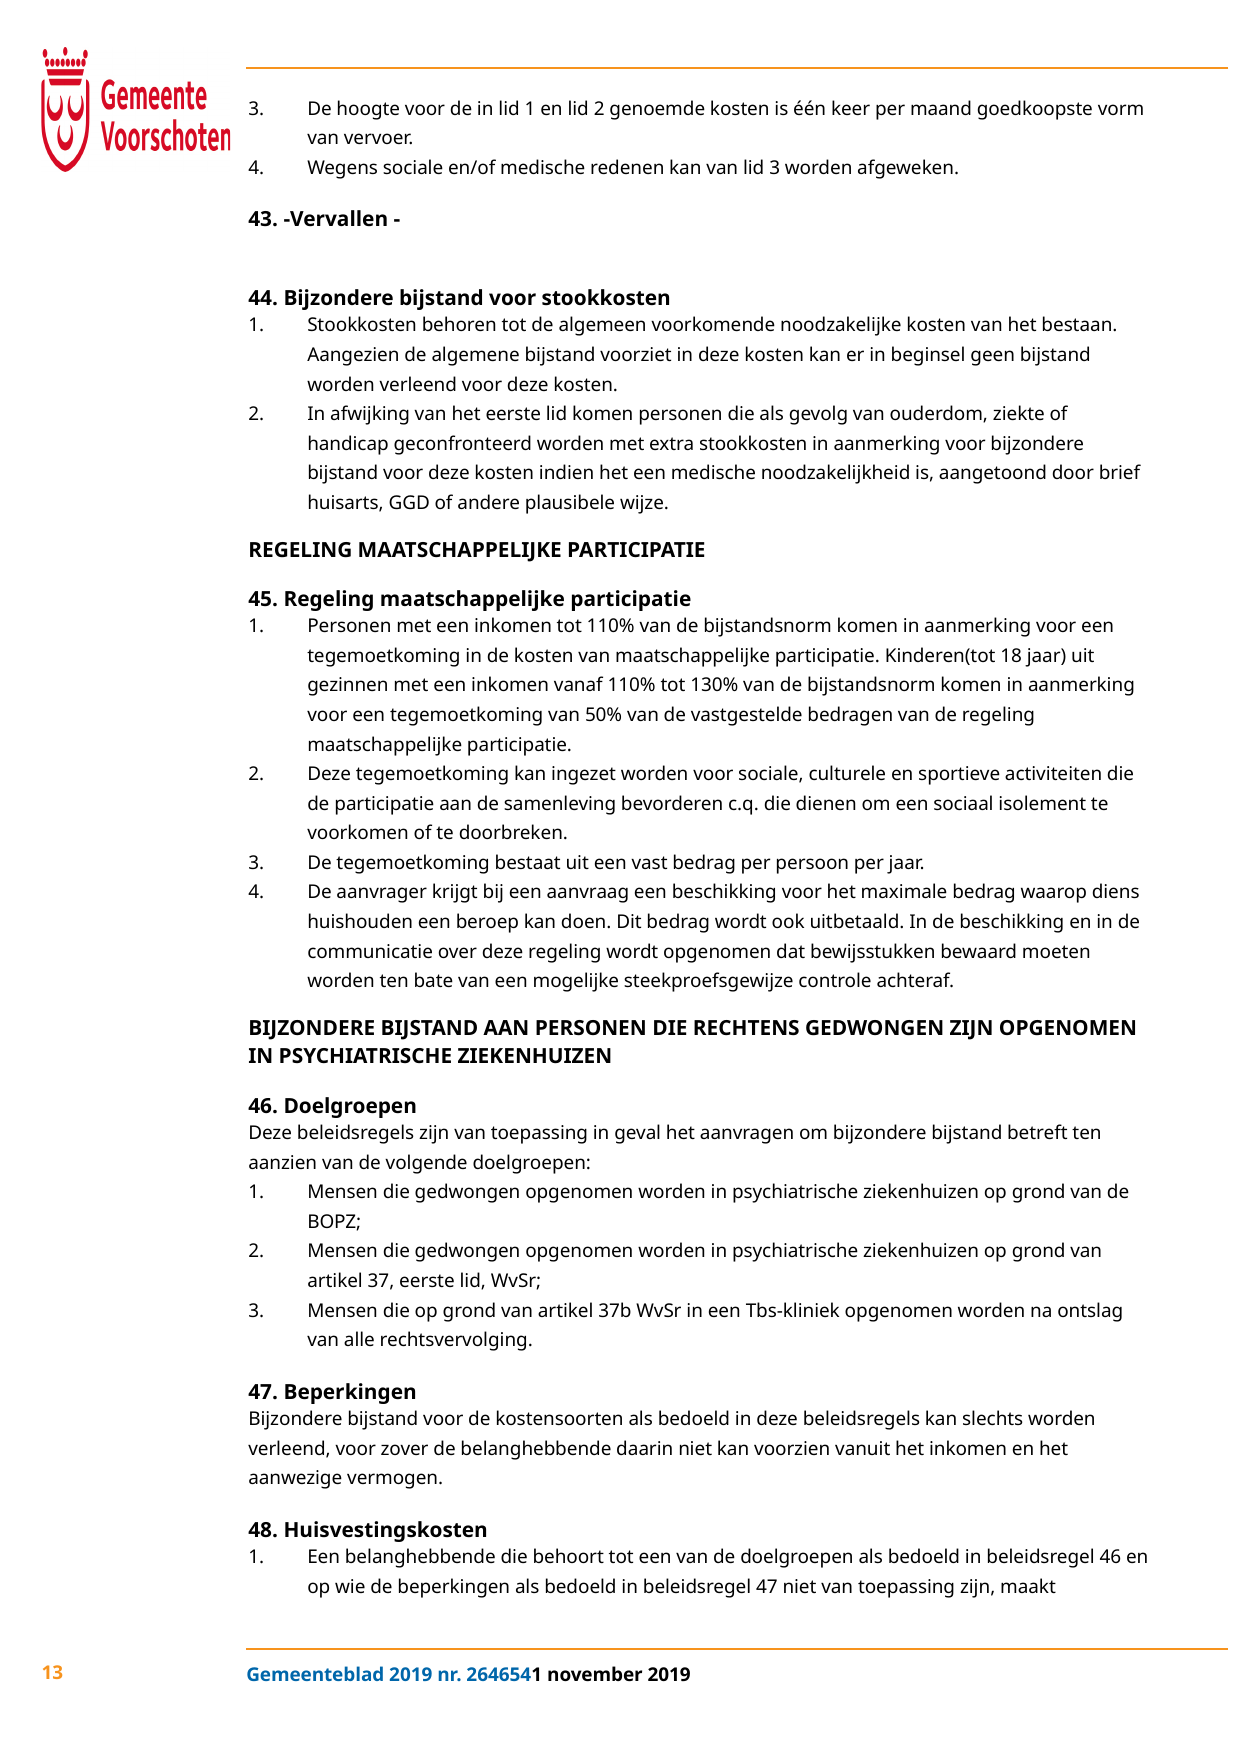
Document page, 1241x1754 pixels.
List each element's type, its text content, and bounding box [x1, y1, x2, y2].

list Deze tegemoetkoming kan ingezet worden voor sociale, culturele en sportieve activiteiten die de participatie aan de samenleving bevorderen c.q. die dienen om een sociaal isolement te voorkomen of te doorbreken. [248, 760, 1152, 845]
text 47. Beperkingen [248, 1377, 1152, 1405]
text 45. Regeling maatschappelijke participatie [248, 584, 1152, 612]
list In afwijking van het eerste lid komen personen die als gevolg van ouderdom, ziekte of handicap geconfronteerd worden met extra stookkosten in aanmerking voor bijzondere bijstand voor deze kosten indien het een medische noodzakelijkheid is, aangetoond door brief huisarts, GGD of andere plausibele wijze. [248, 400, 1152, 515]
text 46. Doelgroepen [248, 1091, 1152, 1119]
list Mensen die gedwongen opgenomen worden in psychiatrische ziekenhuizen op grond van artikel 37, eerste lid, WvSr; [248, 1238, 1152, 1293]
text 44. Bijzondere bijstand voor stookkosten [248, 283, 1152, 312]
list Mensen die gedwongen opgenomen worden in psychiatrische ziekenhuizen op grond van de BOPZ; [248, 1178, 1152, 1234]
list De tegemoetkoming bestaat uit een vast bedrag per persoon per jaar. [248, 849, 1152, 875]
list Stookkosten behoren tot de algemeen voorkomende noodzakelijke kosten van het bestaan. Aangezien de algemene bijstand voorziet in deze kosten kan er in beginsel geen bijstand worden verleend voor deze kosten. [248, 312, 1152, 397]
text Bijzondere bijstand voor de kostensoorten als bedoeld in deze beleidsregels kan slechts worden verleend, voor zover de belanghebbende daarin niet kan voorzien vanuit het inkomen en het aanwezige vermogen. [248, 1405, 1152, 1490]
text 43. -Vervallen - [248, 204, 1152, 233]
text 48. Huisvestingskosten [248, 1515, 1152, 1543]
list De hoogte voor de in lid 1 en lid 2 genoemde kosten is één keer per maand goedkoopste vorm van vervoer. [248, 95, 1152, 150]
text BIJZONDERE BIJSTAND AAN PERSONEN DIE RECHTENS GEDWONGEN ZIJN OPGENOMEN IN PSYCHIATRISCHE ZIEKENHUIZEN [248, 1013, 1152, 1070]
text REGELING MAATSCHAPPELIJKE PARTICIPATIE [248, 535, 1152, 563]
list Mensen die op grond van artikel 37b WvSr in een Tbs-kliniek opgenomen worden na ontslag van alle rechtsvervolging. [248, 1297, 1152, 1352]
list Een belanghebbende die behoort tot een van de doelgroepen als bedoeld in beleidsregel 46 en op wie de beperkingen als bedoeld in beleidsregel 47 niet van toepassing zijn, maakt [248, 1543, 1152, 1598]
list Personen met een inkomen tot 110% van de bijstandsnorm komen in aanmerking voor een tegemoetkoming in de kosten van maatschappelijke participatie. Kinderen(tot 18 jaar) uit gezinnen met een inkomen vanaf 110% tot 130% van de bijstandsnorm komen in aanmerking voor een tegemoetkoming van 50% van de vastgestelde bedragen van de regeling maatschappelijke participatie. [248, 612, 1152, 757]
text Deze beleidsregels zijn van toepassing in geval het aanvragen om bijzondere bijstand betreft ten aanzien van de volgende doelgroepen: [248, 1119, 1152, 1174]
list De aanvrager krijgt bij een aanvraag een beschikking voor het maximale bedrag waarop diens huishouden een beroep kan doen. Dit bedrag wordt ook uitbetaald. In de beschikking en in de communicatie over deze regeling wordt opgenomen dat bewijsstukken bewaard moeten worden ten bate van een mogelijke steekproefsgewijze controle achteraf. [248, 879, 1152, 993]
list Wegens sociale en/of medische redenen kan van lid 3 worden afgeweken. [248, 154, 1152, 180]
picture [41, 47, 231, 172]
